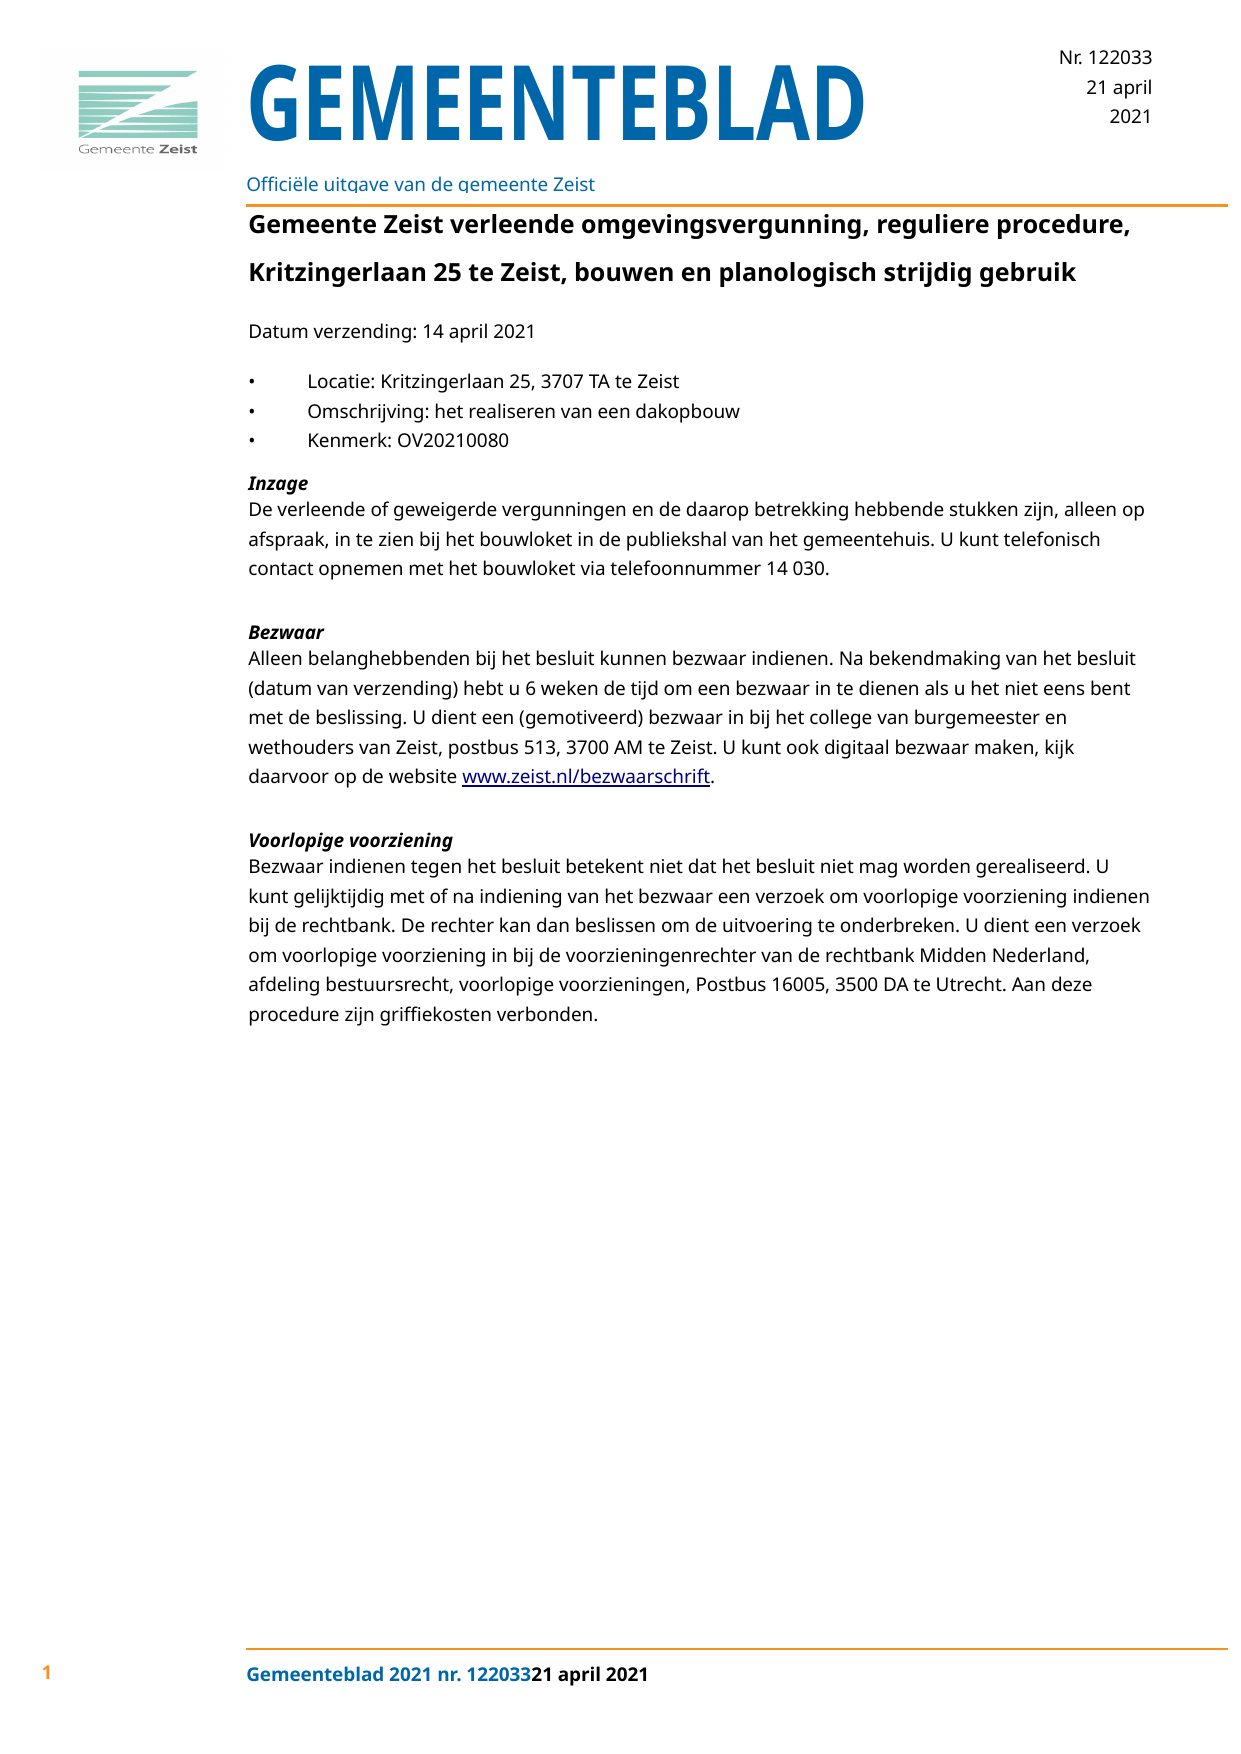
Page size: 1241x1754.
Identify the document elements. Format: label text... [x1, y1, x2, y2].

text Datum verzending: 14 april 2021 [248, 318, 1152, 344]
text Gemeente Zeist verleende omgevingsvergunning, reguliere procedure, Kritzingerlaan 25 te Zeist, bouwen en planologisch strijdig gebruik [248, 207, 1152, 288]
text Bezwaar [248, 619, 1152, 645]
list Locatie: Kritzingerlaan 25, 3707 TA te Zeist [248, 368, 1152, 394]
list Kenmerk: OV20210080 [248, 427, 1152, 453]
text Voorlopige voorziening [248, 827, 1152, 853]
text De verleende of geweigerde vergunningen en de daarop betrekking hebbende stukken zijn, alleen op afspraak, in te zien bij het bouwloket in de publiekshal van het gemeentehuis. U kunt telefonisch contact opnemen met het bouwloket via telefoonnummer 14 030. [248, 496, 1152, 581]
picture [41, 47, 231, 172]
list Omschrijving: het realiseren van een dakopbouw [248, 398, 1152, 424]
text Bezwaar indienen tegen het besluit betekent niet dat het besluit niet mag worden gerealiseerd. U kunt gelijktijdig met of na indiening van het bezwaar een verzoek om voorlopige voorziening indienen bij de rechtbank. De rechter kan dan beslissen om de uitvoering te onderbreken. U dient een verzoek om voorlopige voorziening in bij de voorzieningenrechter van de rechtbank Midden Nederland, afdeling bestuursrecht, voorlopige voorzieningen, Postbus 16005, 3500 DA te Utrecht. Aan deze procedure zijn griffiekosten verbonden. [248, 853, 1152, 1027]
text Alleen belanghebbenden bij het besluit kunnen bezwaar indienen. Na bekendmaking van het besluit (datum van verzending) hebt u 6 weken de tijd om een bezwaar in te dienen als u het niet eens bent met de beslissing. U dient een (gemotiveerd) bezwaar in bij het college van burgemeester en wethouders van Zeist, postbus 513, 3700 AM te Zeist. U kunt ook digitaal bezwaar maken, kijk daarvoor op de website www.zeist.nl/bezwaarschrift. [248, 645, 1152, 789]
text Inzage [248, 471, 1152, 496]
